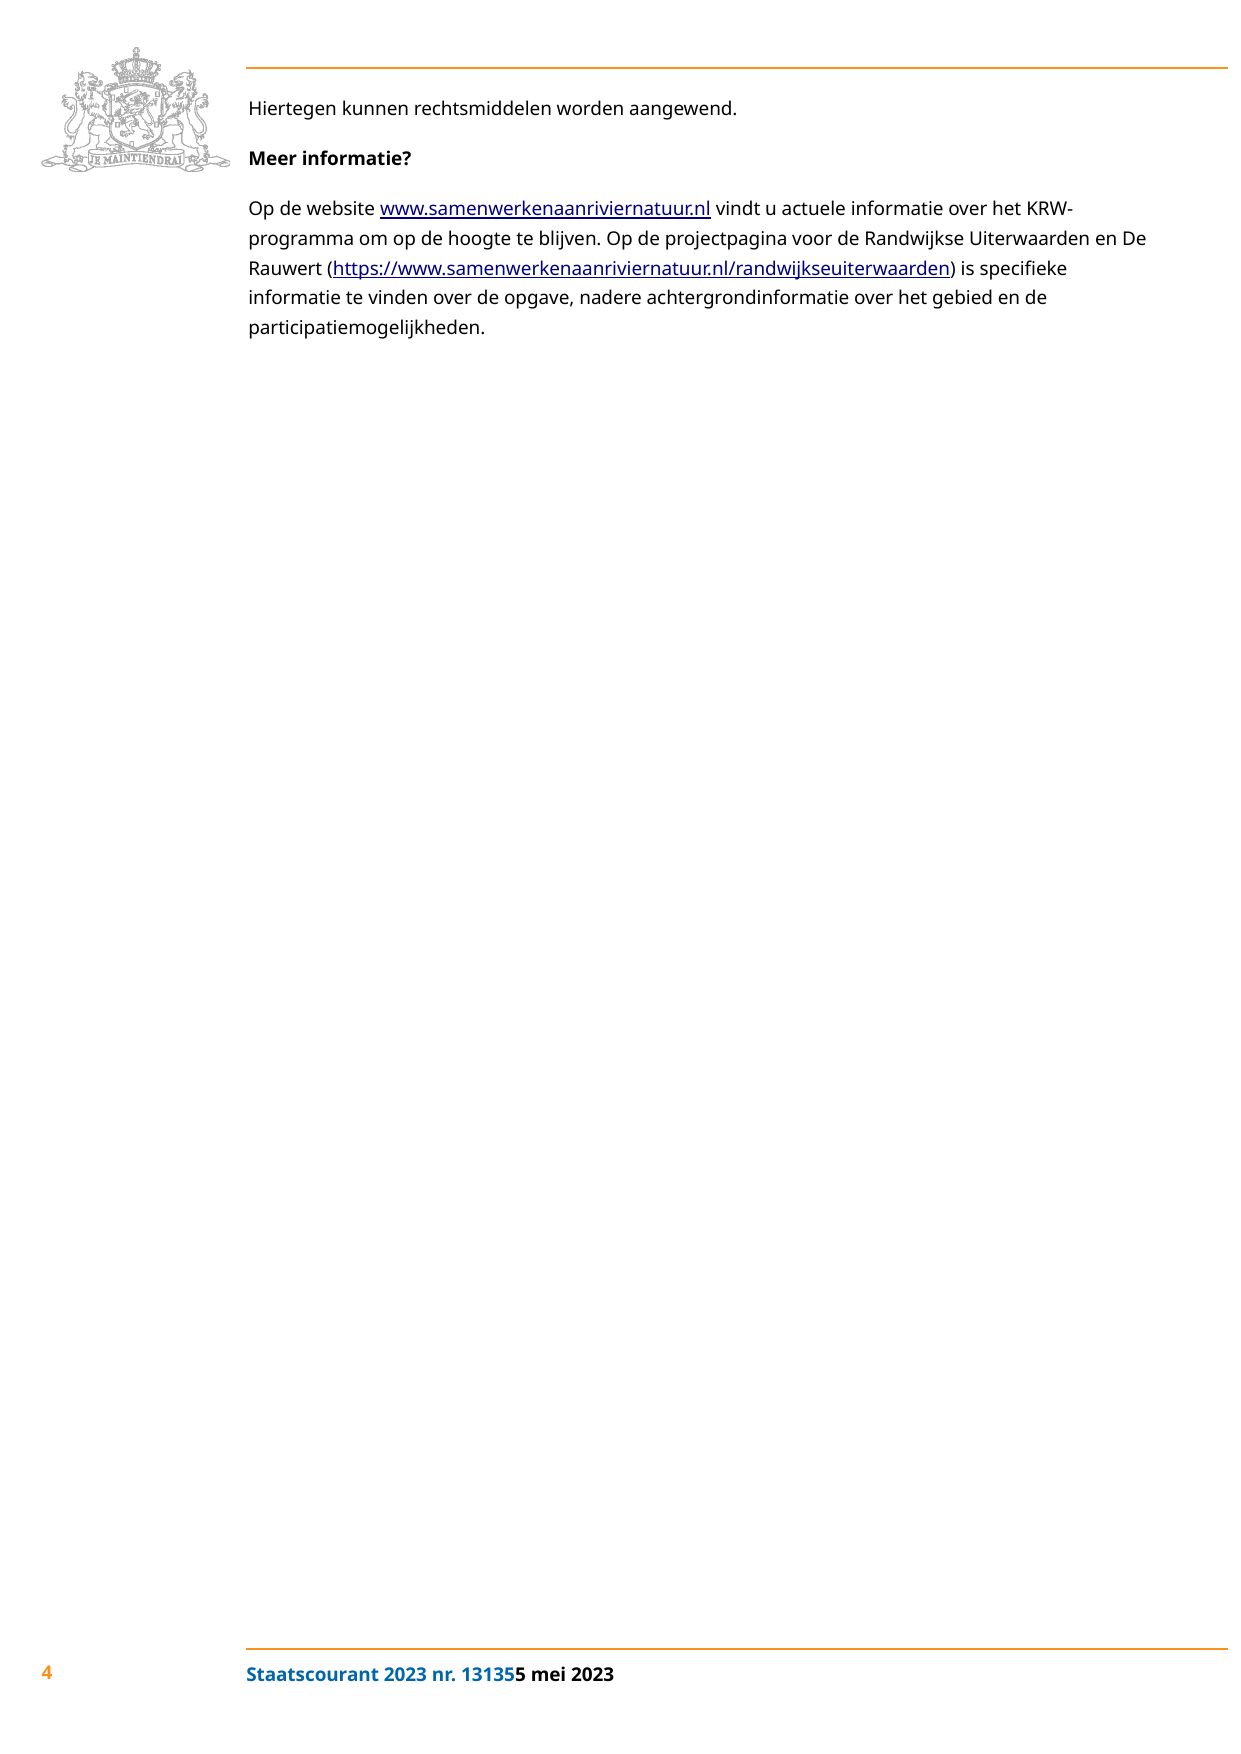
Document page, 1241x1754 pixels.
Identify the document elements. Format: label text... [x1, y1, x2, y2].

text Meer informatie? [248, 145, 1152, 171]
text Op de website www.samenwerkenaanriviernatuur.nl vindt u actuele informatie over het KRW-programma om op de hoogte te blijven. Op de projectpagina voor de Randwijkse Uiterwaarden en De Rauwert (https://www.samenwerkenaanriviernatuur.nl/randwijkseuiterwaarden) is specifieke informatie te vinden over de opgave, nadere achtergrondinformatie over het gebied en de participatiemogelijkheden. [248, 196, 1152, 340]
text Hiertegen kunnen rechtsmiddelen worden aangewend. [248, 95, 1152, 121]
picture [41, 47, 231, 172]
